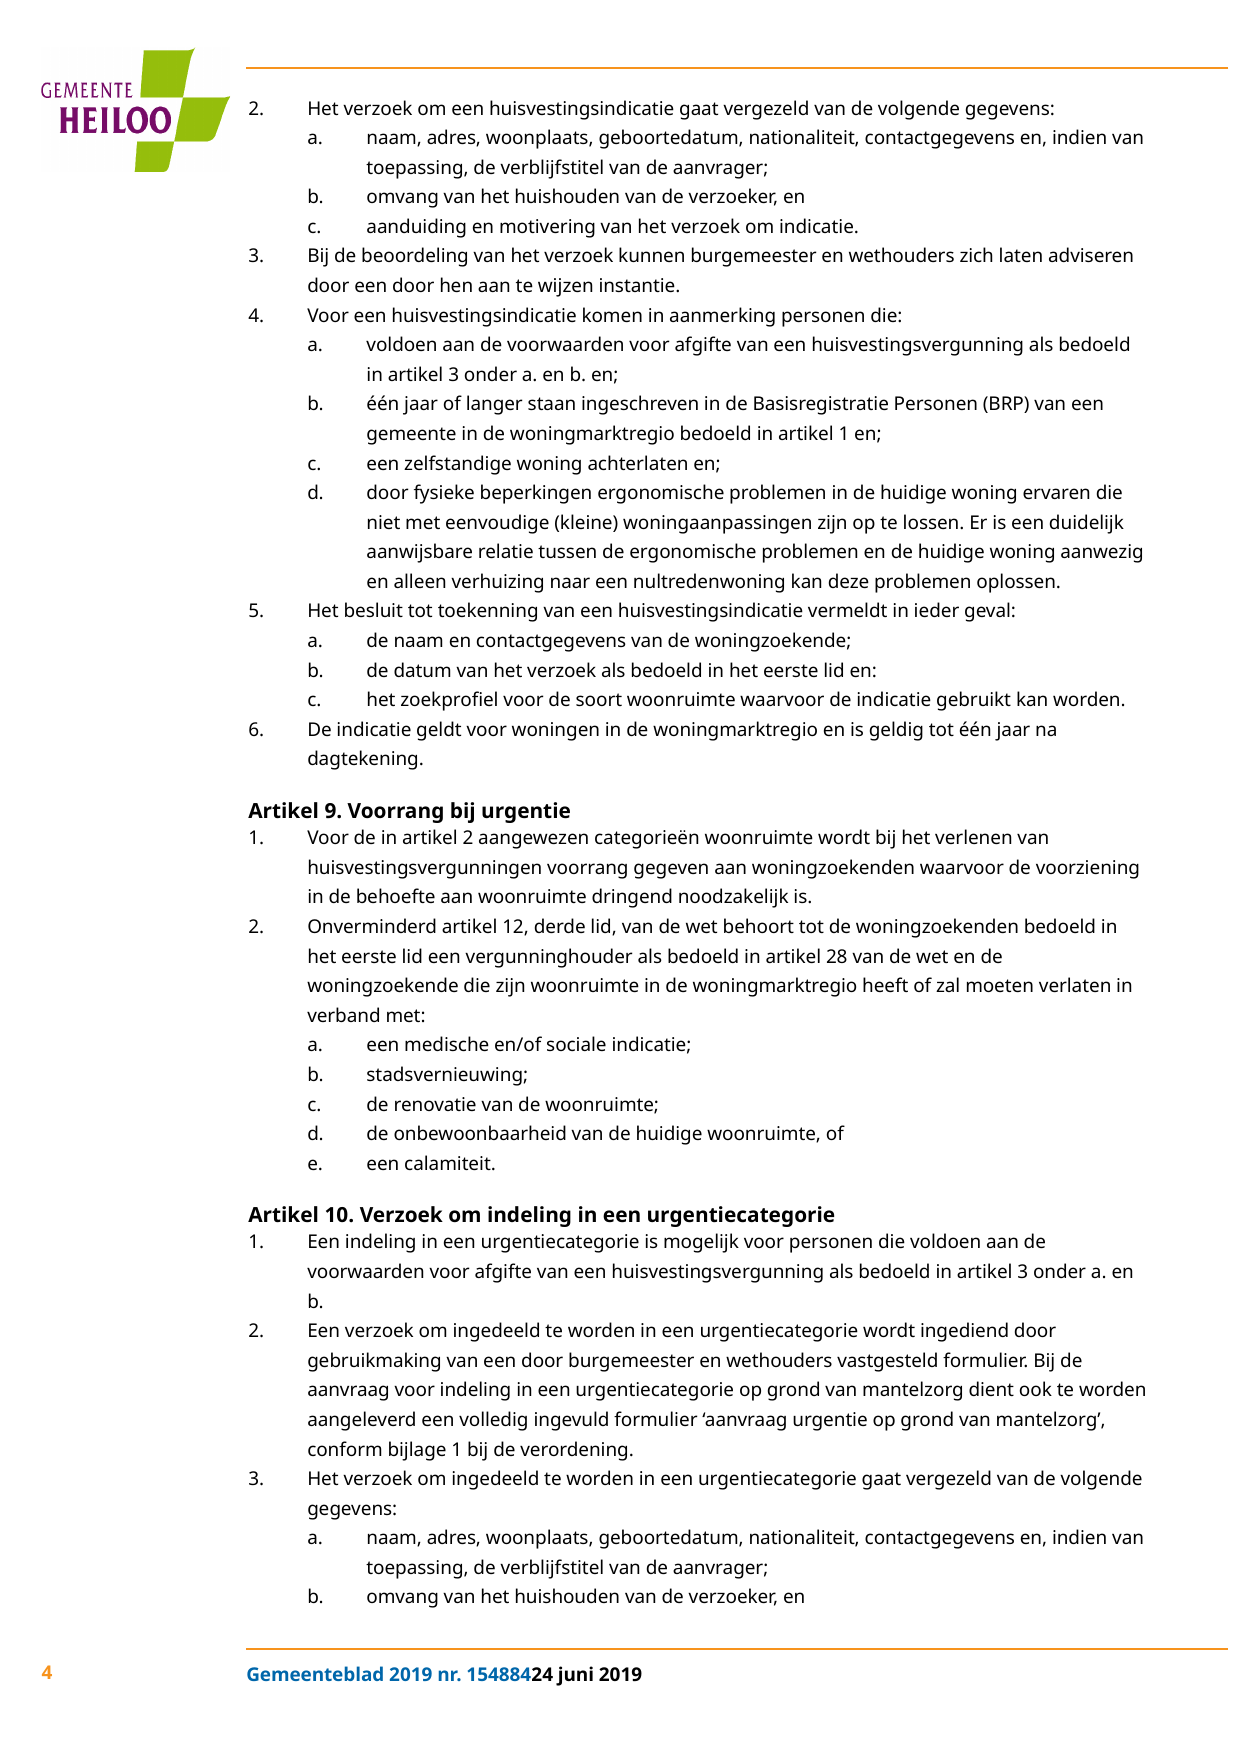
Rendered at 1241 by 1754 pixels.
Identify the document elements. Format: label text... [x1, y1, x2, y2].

list naam, adres, woonplaats, geboortedatum, nationaliteit, contactgegevens en, indien van toepassing, de verblijfstitel van de aanvrager; [307, 1524, 1152, 1580]
list Voor een huisvestingsindicatie komen in aanmerking personen die: [248, 302, 1152, 328]
list Onverminderd artikel 12, derde lid, van de wet behoort tot de woningzoekenden bedoeld in het eerste lid een vergunninghouder als bedoeld in artikel 28 van de wet en de woningzoekende die zijn woonruimte in de woningmarktregio heeft of zal moeten verlaten in verband met: [248, 913, 1152, 1028]
list Voor de in artikel 2 aangewezen categorieën woonruimte wordt bij het verlenen van huisvestingsvergunningen voorrang gegeven aan woningzoekenden waarvoor de voorziening in de behoefte aan woonruimte dringend noodzakelijk is. [248, 824, 1152, 909]
list Een indeling in een urgentiecategorie is mogelijk voor personen die voldoen aan de voorwaarden voor afgifte van een huisvestingsvergunning als bedoeld in artikel 3 onder a. en b. [248, 1229, 1152, 1314]
list Het verzoek om een huisvestingsindicatie gaat vergezeld van de volgende gegevens: [248, 95, 1152, 121]
text Artikel 9. Voorrang bij urgentie [248, 796, 1152, 824]
list een zelfstandige woning achterlaten en; [307, 450, 1152, 476]
list omvang van het huishouden van de verzoeker, en [307, 183, 1152, 209]
list een calamiteit. [307, 1150, 1152, 1176]
list de renovatie van de woonruimte; [307, 1091, 1152, 1116]
list stadsvernieuwing; [307, 1061, 1152, 1087]
list omvang van het huishouden van de verzoeker, en [307, 1584, 1152, 1609]
list de onbewoonbaarheid van de huidige woonruimte, of [307, 1120, 1152, 1146]
list de datum van het verzoek als bedoeld in het eerste lid en: [307, 657, 1152, 683]
list De indicatie geldt voor woningen in de woningmarktregio en is geldig tot één jaar na dagtekening. [248, 716, 1152, 771]
text Artikel 10. Verzoek om indeling in een urgentiecategorie [248, 1200, 1152, 1229]
list een medische en/of sociale indicatie; [307, 1032, 1152, 1057]
list Bij de beoordeling van het verzoek kunnen burgemeester en wethouders zich laten adviseren door een door hen aan te wijzen instantie. [248, 243, 1152, 298]
list Het verzoek om ingedeeld te worden in een urgentiecategorie gaat vergezeld van de volgende gegevens: [248, 1465, 1152, 1521]
list Het besluit tot toekenning van een huisvestingsindicatie vermeldt in ieder geval: [248, 598, 1152, 623]
list voldoen aan de voorwaarden voor afgifte van een huisvestingsvergunning als bedoeld in artikel 3 onder a. en b. en; [307, 331, 1152, 387]
list het zoekprofiel voor de soort woonruimte waarvoor de indicatie gebruikt kan worden. [307, 686, 1152, 712]
picture [41, 47, 231, 172]
list één jaar of langer staan ingeschreven in de Basisregistratie Personen (BRP) van een gemeente in de woningmarktregio bedoeld in artikel 1 en; [307, 391, 1152, 446]
list door fysieke beperkingen ergonomische problemen in de huidige woning ervaren die niet met eenvoudige (kleine) woningaanpassingen zijn op te lossen. Er is een duidelijk aanwijsbare relatie tussen de ergonomische problemen en de huidige woning aanwezig en alleen verhuizing naar een nultredenwoning kan deze problemen oplossen. [307, 479, 1152, 594]
list Een verzoek om ingedeeld te worden in een urgentiecategorie wordt ingediend door gebruikmaking van een door burgemeester en wethouders vastgesteld formulier. Bij de aanvraag voor indeling in een urgentiecategorie op grond van mantelzorg dient ook te worden aangeleverd een volledig ingevuld formulier ‘aanvraag urgentie op grond van mantelzorg’, conform bijlage 1 bij de verordening. [248, 1317, 1152, 1462]
list de naam en contactgegevens van de woningzoekende; [307, 627, 1152, 653]
list naam, adres, woonplaats, geboortedatum, nationaliteit, contactgegevens en, indien van toepassing, de verblijfstitel van de aanvrager; [307, 124, 1152, 180]
list aanduiding en motivering van het verzoek om indicatie. [307, 213, 1152, 239]
